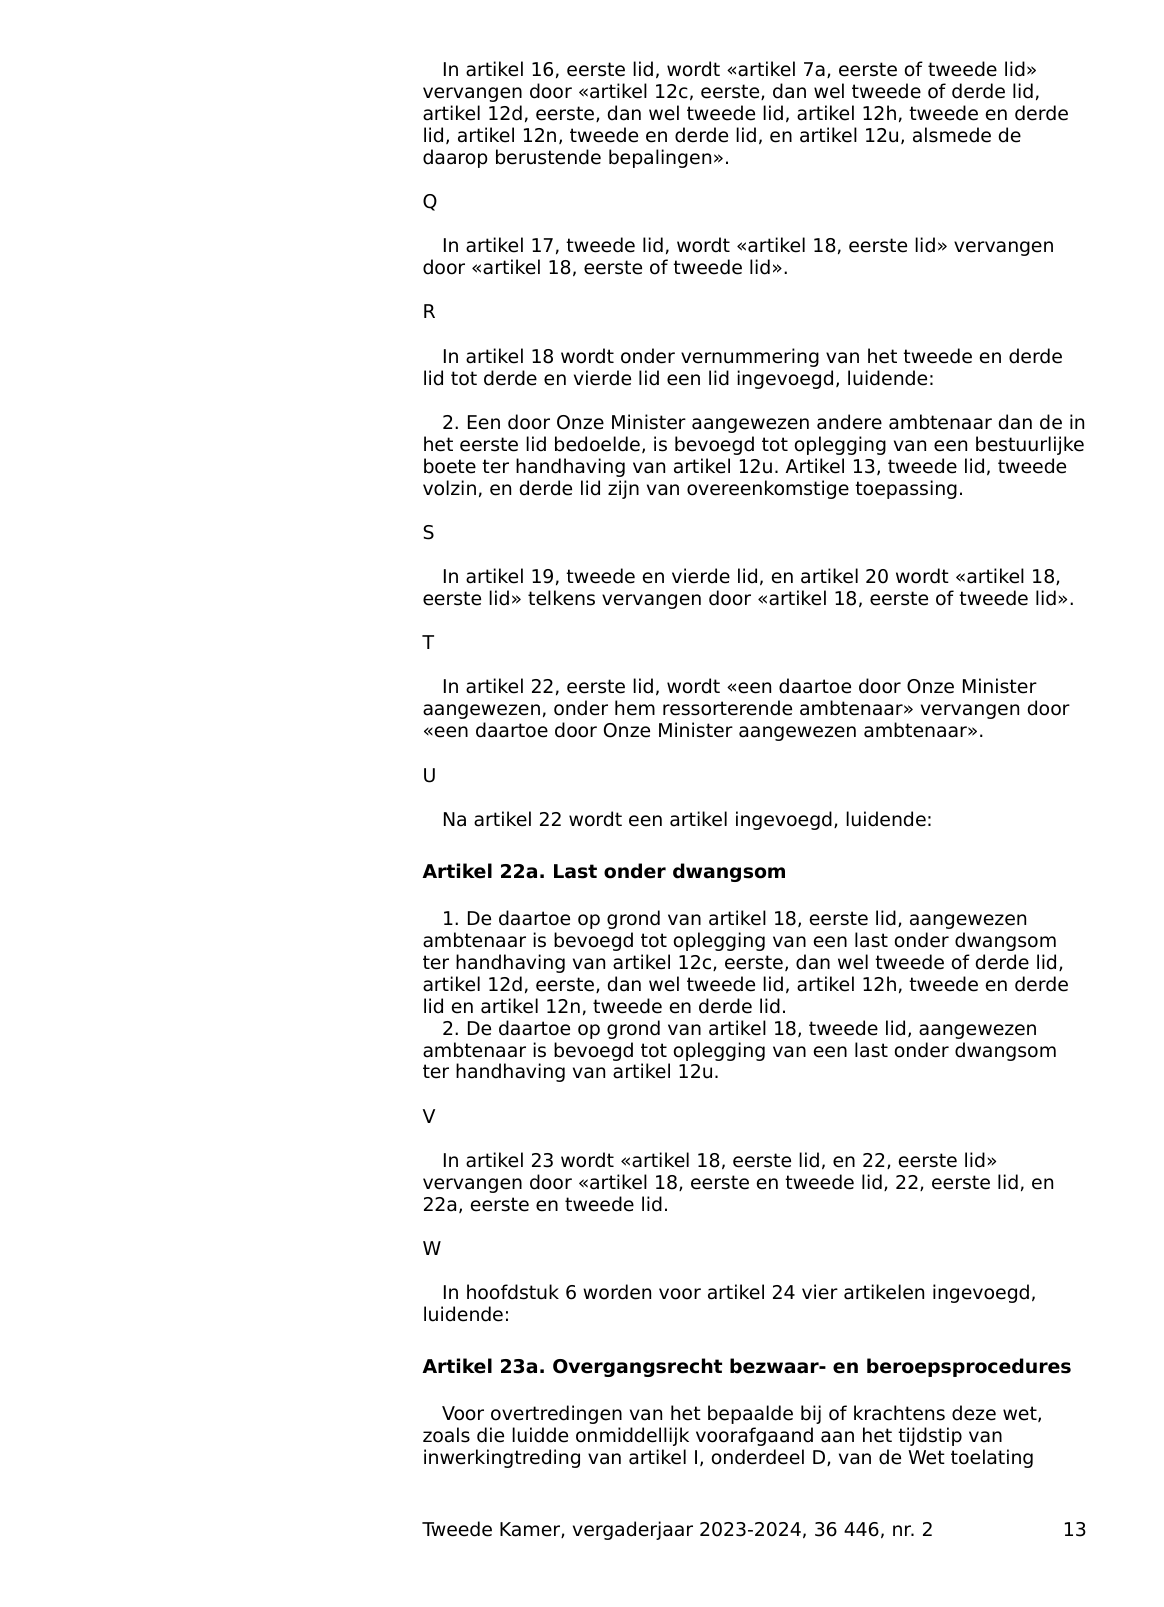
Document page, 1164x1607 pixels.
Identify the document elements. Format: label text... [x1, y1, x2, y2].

text T [422, 632, 1087, 654]
text V [422, 1106, 1087, 1128]
text S [422, 522, 1087, 544]
text Q [422, 191, 1087, 213]
text Voor overtredingen van het bepaalde bij of krachtens deze wet, zoals die luidde onmiddellijk voorafgaand aan het tijdstip van inwerkingtreding van artikel I, onderdeel D, van de Wet toelating [422, 1403, 1087, 1469]
text W [422, 1238, 1087, 1260]
text In artikel 22, eerste lid, wordt «een daartoe door Onze Minister aangewezen, onder hem ressorterende ambtenaar» vervangen door «een daartoe door Onze Minister aangewezen ambtenaar». [422, 676, 1087, 742]
text 2. De daartoe op grond van artikel 18, tweede lid, aangewezen ambtenaar is bevoegd tot oplegging van een last onder dwangsom ter handhaving van artikel 12u. [422, 1017, 1087, 1083]
text 2. Een door Onze Minister aangewezen andere ambtenaar dan de in het eerste lid bedoelde, is bevoegd tot oplegging van een bestuurlijke boete ter handhaving van artikel 12u. Artikel 13, tweede lid, tweede volzin, en derde lid zijn van overeenkomstige toepassing. [422, 412, 1087, 500]
subtitle Artikel 23a. Overgangsrecht bezwaar- en beroepsprocedures [422, 1356, 1087, 1378]
subtitle Artikel 22a. Last onder dwangsom [422, 861, 1087, 883]
text In hoofdstuk 6 worden voor artikel 24 vier artikelen ingevoegd, luidende: [422, 1282, 1087, 1326]
text In artikel 23 wordt «artikel 18, eerste lid, en 22, eerste lid» vervangen door «artikel 18, eerste en tweede lid, 22, eerste lid, en 22a, eerste en tweede lid. [422, 1150, 1087, 1216]
text In artikel 18 wordt onder vernummering van het tweede en derde lid tot derde en vierde lid een lid ingevoegd, luidende: [422, 346, 1087, 389]
text In artikel 17, tweede lid, wordt «artikel 18, eerste lid» vervangen door «artikel 18, eerste of tweede lid». [422, 235, 1087, 279]
text R [422, 301, 1087, 323]
text U [422, 764, 1087, 786]
text 1. De daartoe op grond van artikel 18, eerste lid, aangewezen ambtenaar is bevoegd tot oplegging van een last onder dwangsom ter handhaving van artikel 12c, eerste, dan wel tweede of derde lid, artikel 12d, eerste, dan wel tweede lid, artikel 12h, tweede en derde lid en artikel 12n, tweede en derde lid. [422, 908, 1087, 1017]
text Na artikel 22 wordt een artikel ingevoegd, luidende: [422, 809, 1087, 831]
text In artikel 16, eerste lid, wordt «artikel 7a, eerste of tweede lid» vervangen door «artikel 12c, eerste, dan wel tweede of derde lid, artikel 12d, eerste, dan wel tweede lid, artikel 12h, tweede en derde lid, artikel 12n, tweede en derde lid, en artikel 12u, alsmede de daarop berustende bepalingen». [422, 59, 1087, 169]
text In artikel 19, tweede en vierde lid, en artikel 20 wordt «artikel 18, eerste lid» telkens vervangen door «artikel 18, eerste of tweede lid». [422, 566, 1087, 610]
